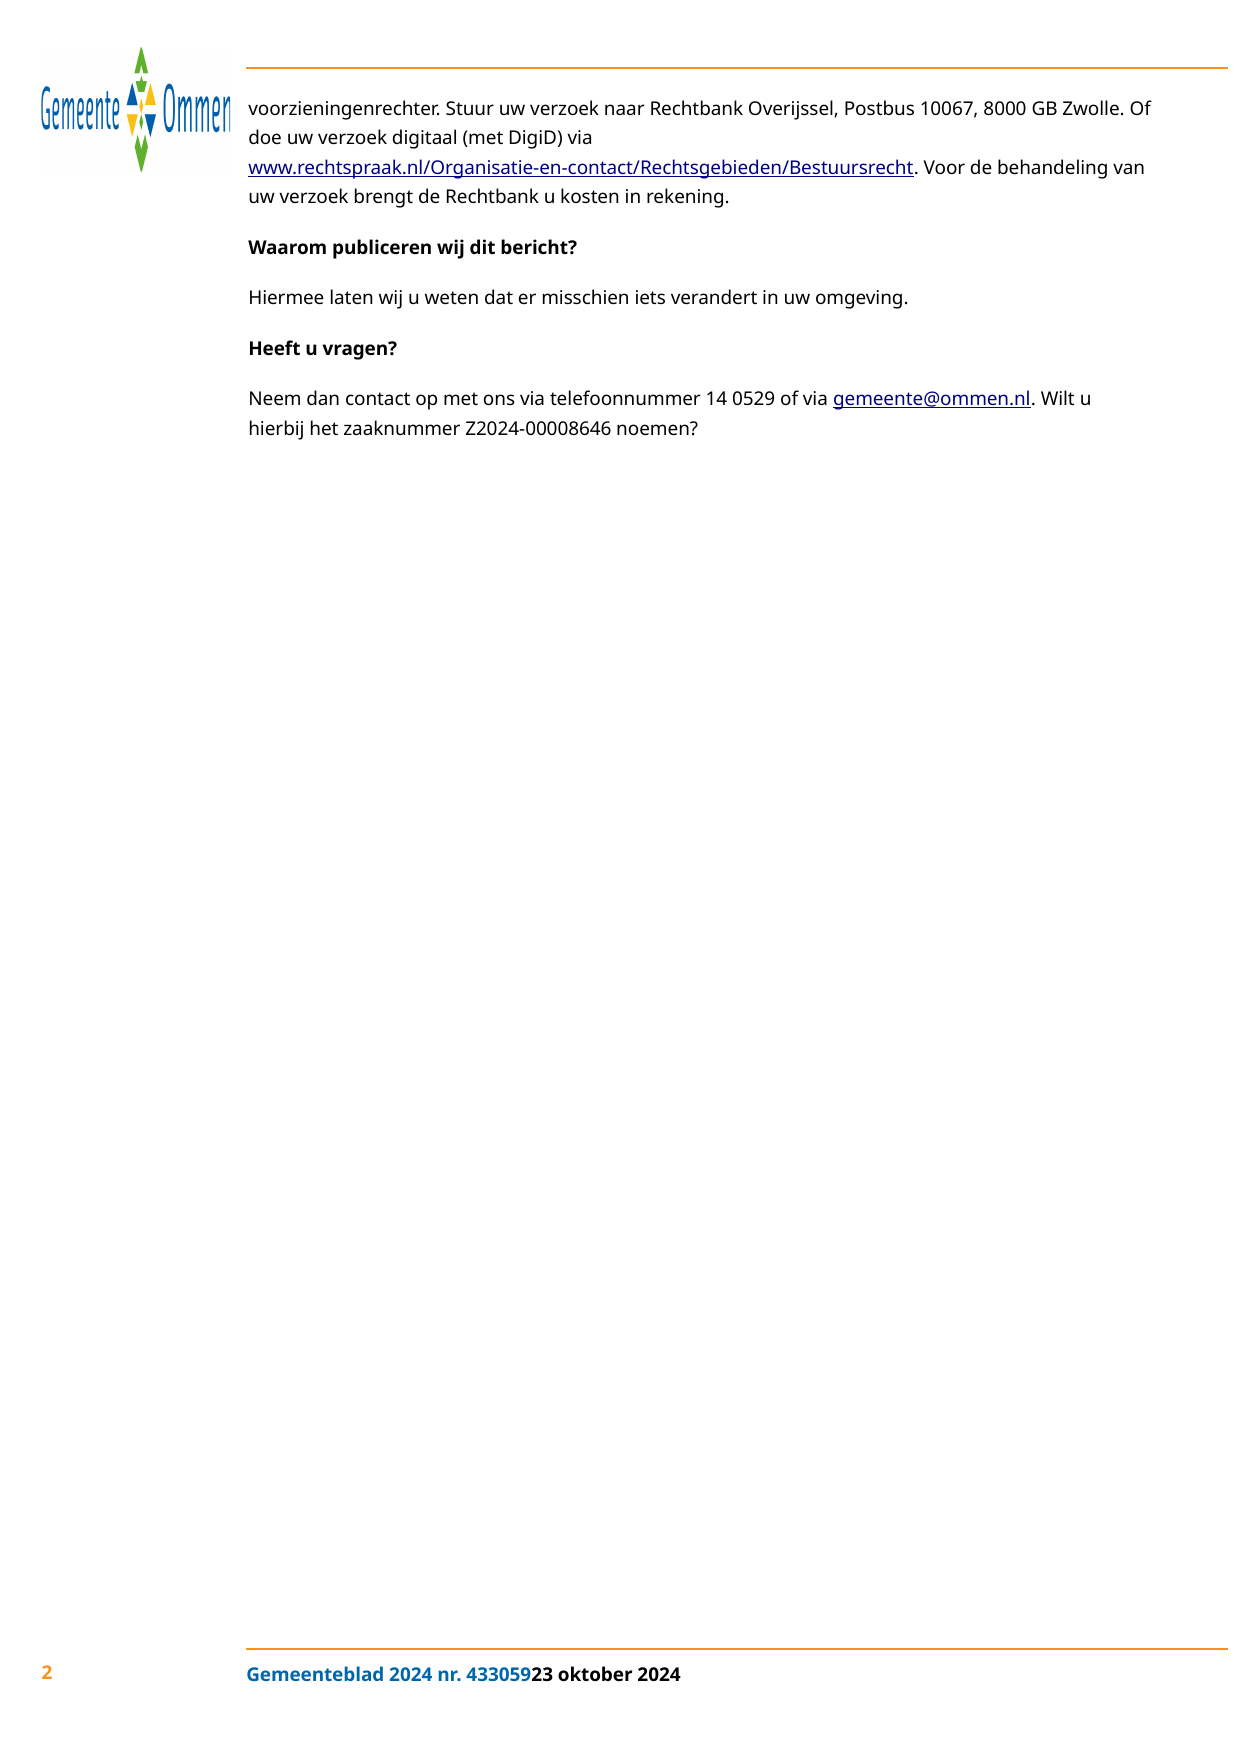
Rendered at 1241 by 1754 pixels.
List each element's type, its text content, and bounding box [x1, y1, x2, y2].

text Heeft u vragen? [248, 335, 1152, 361]
text Neem dan contact op met ons via telefoonnummer 14 0529 of via gemeente@ommen.nl. Wilt u hierbij het zaaknummer Z2024-00008646 noemen? [248, 385, 1152, 441]
text Waarom publiceren wij dit bericht? [248, 234, 1152, 260]
text Hiermee laten wij u weten dat er misschien iets verandert in uw omgeving. [248, 284, 1152, 310]
picture [41, 47, 231, 172]
text voorzieningenrechter. Stuur uw verzoek naar Rechtbank Overijssel, Postbus 10067, 8000 GB Zwolle. Of doe uw verzoek digitaal (met DigiD) via www.rechtspraak.nl/Organisatie-en-contact/Rechtsgebieden/Bestuursrecht. Voor de behandeling van uw verzoek brengt de Rechtbank u kosten in rekening. [248, 95, 1152, 209]
